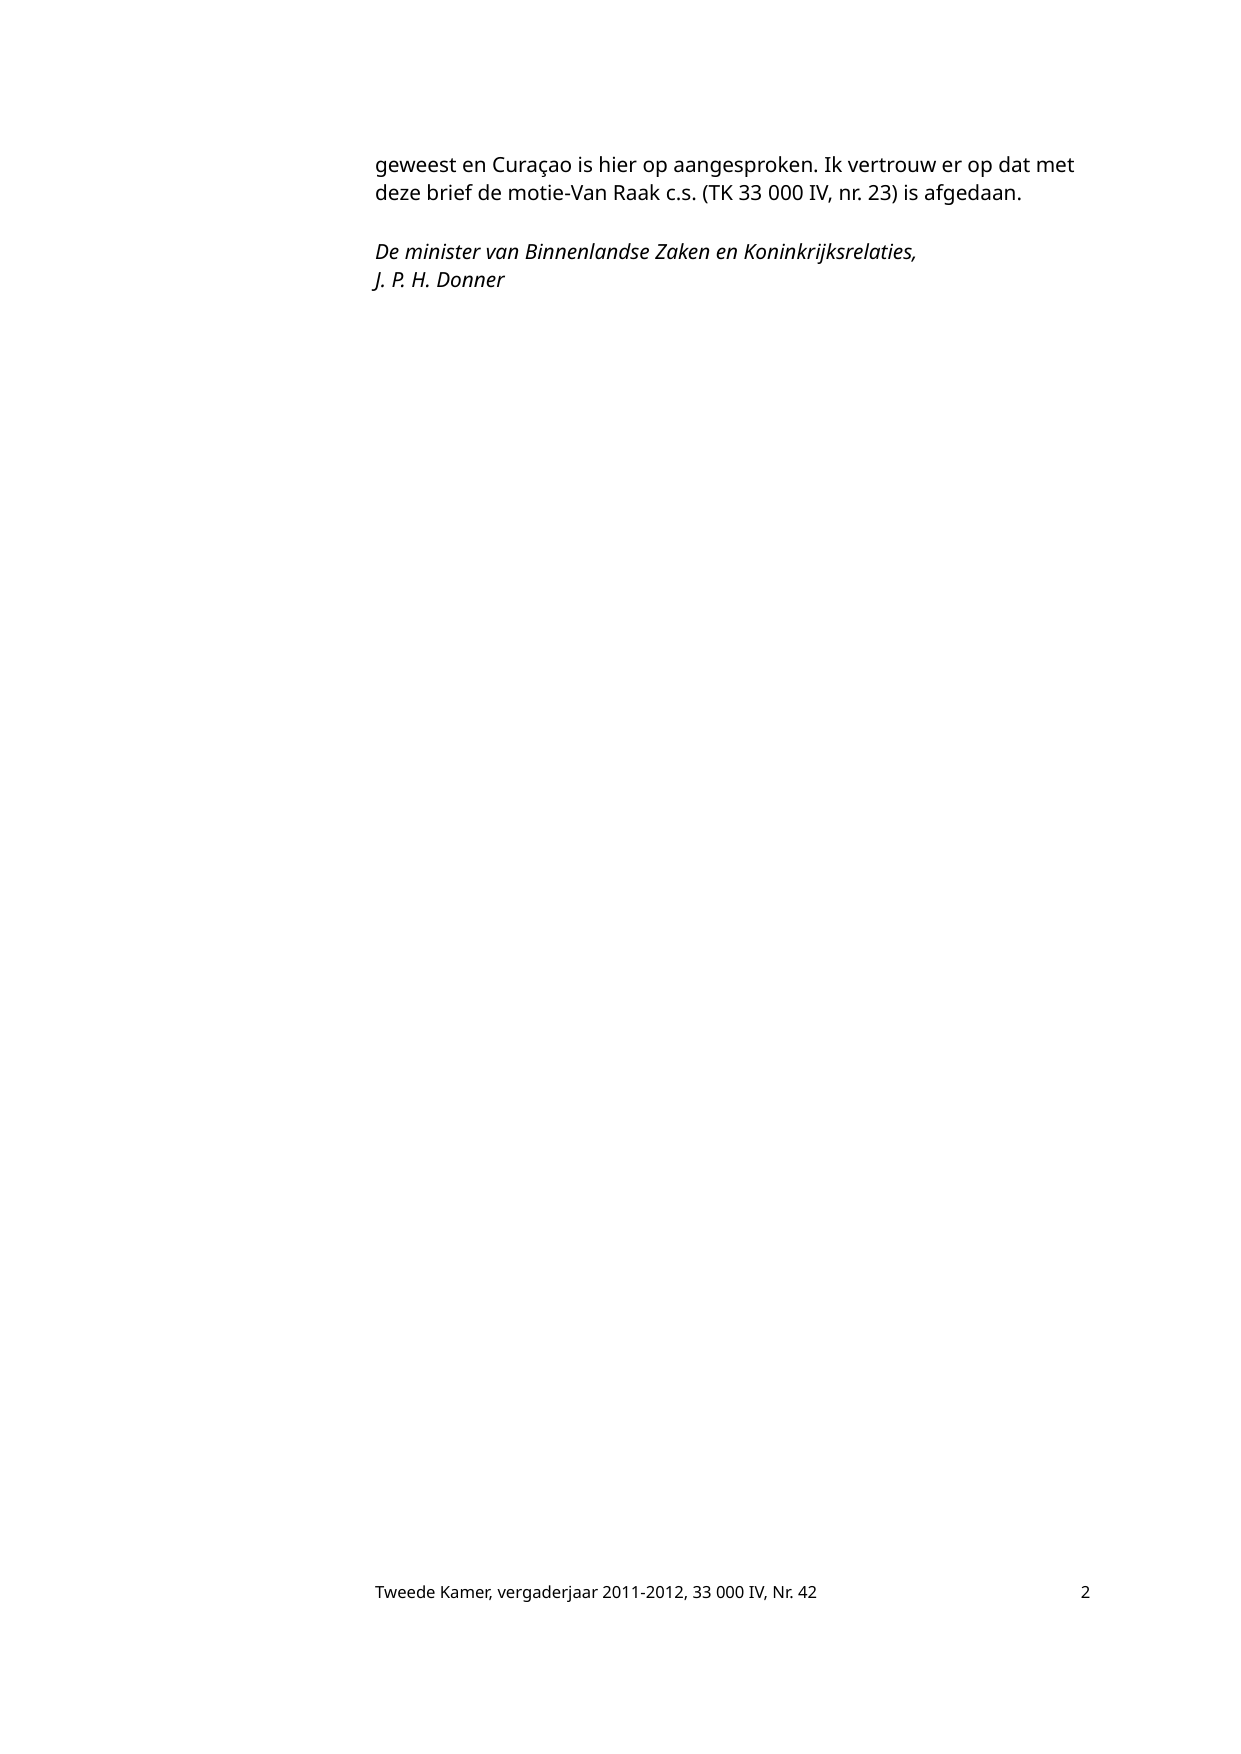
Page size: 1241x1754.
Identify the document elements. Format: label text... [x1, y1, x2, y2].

text geweest en Curaçao is hier op aangesproken. Ik vertrouw er op dat met deze brief de motie-Van Raak c.s. (TK 33 000 IV, nr. 23) is afgedaan. [375, 150, 1090, 207]
text De minister van Binnenlandse Zaken en Koninkrijksrelaties, [375, 237, 1090, 265]
text J. P. H. Donner [375, 265, 1090, 294]
